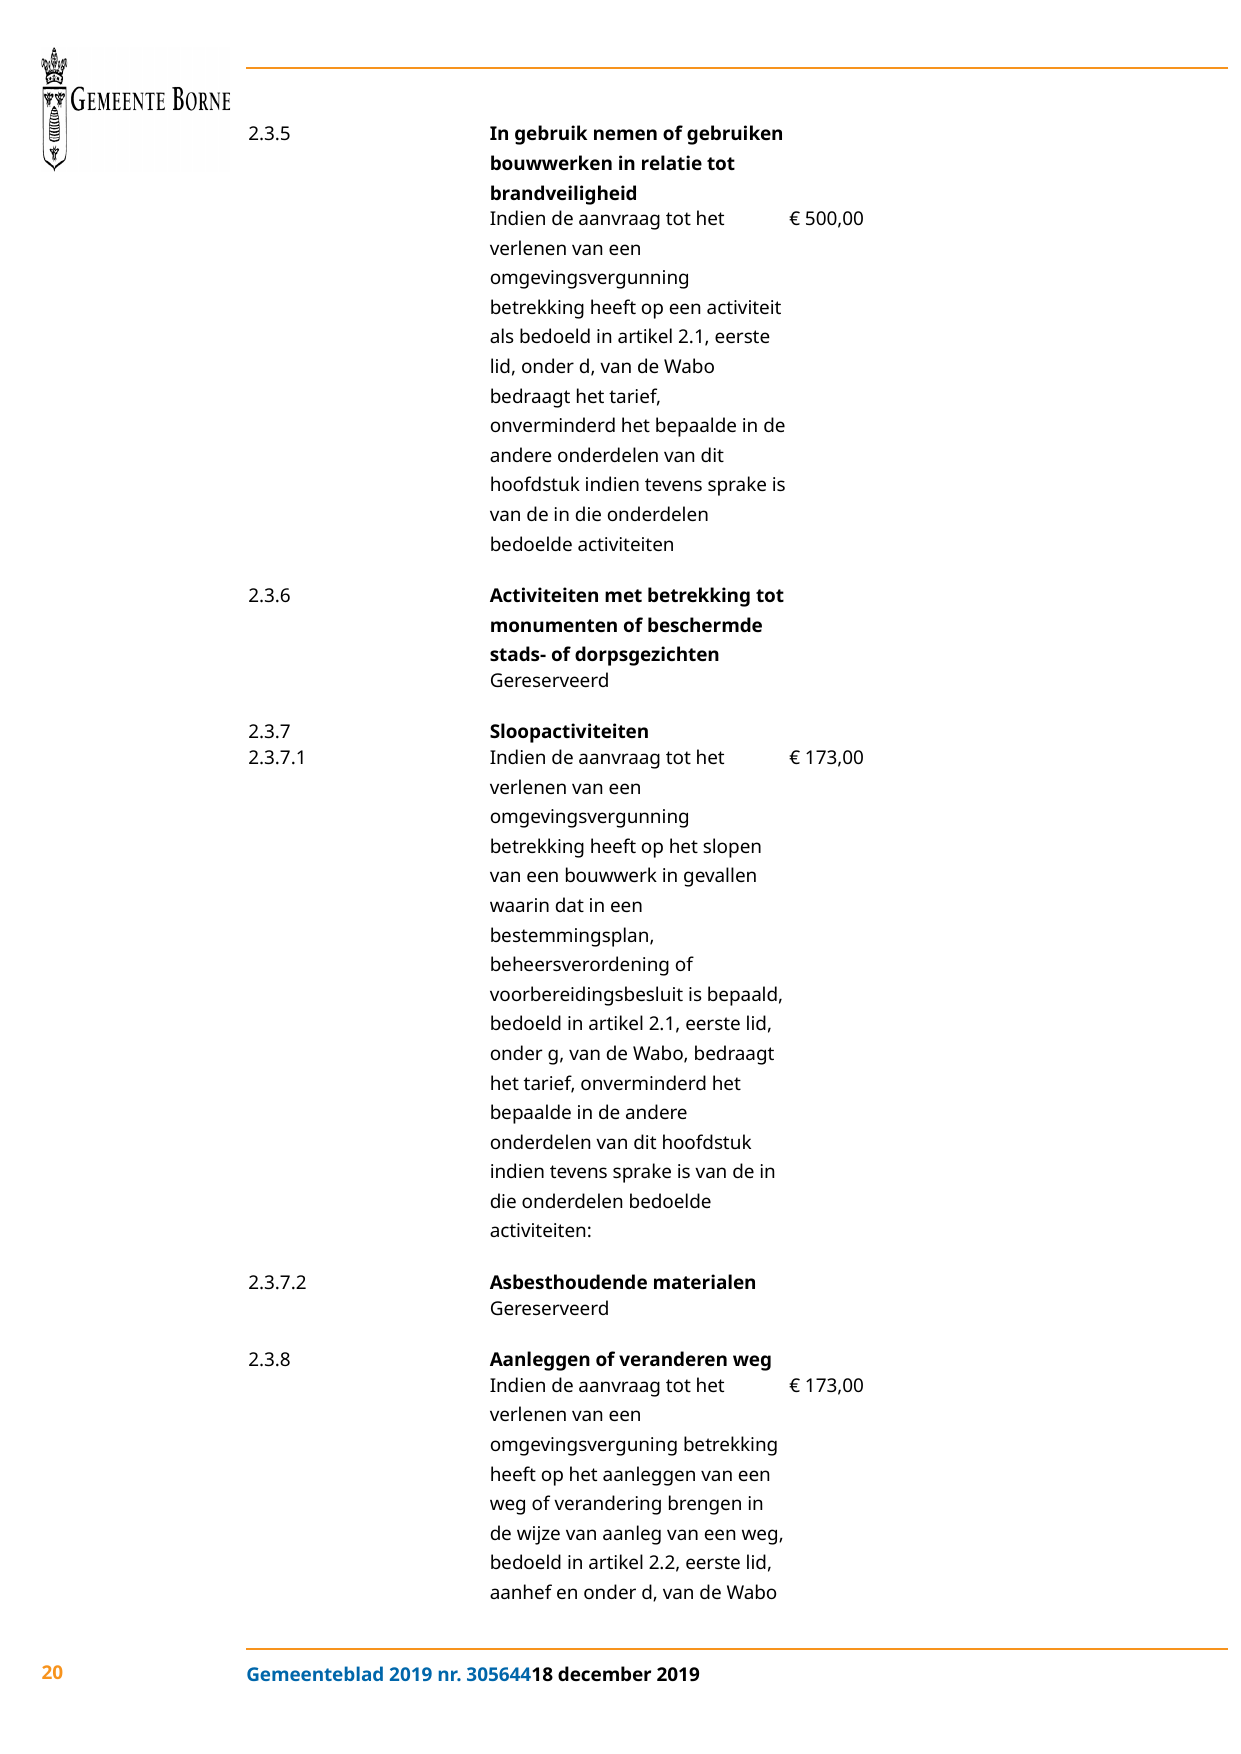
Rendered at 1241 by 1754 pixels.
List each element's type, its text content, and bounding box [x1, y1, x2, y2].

table_cell [490, 95, 789, 121]
table_cell [248, 1244, 489, 1269]
table_cell [789, 557, 1031, 582]
table_cell 2.3.8 [248, 1346, 489, 1372]
table_cell [248, 557, 489, 582]
table_cell [789, 1244, 1031, 1269]
table_cell [789, 1321, 1031, 1346]
table_cell [490, 1244, 789, 1269]
table_cell Activiteiten met betrekking tot monumenten of beschermde stads- of dorpsgezichten [490, 582, 789, 667]
table_cell 2.3.6 [248, 582, 489, 667]
table_cell € 500,00 [789, 205, 1031, 557]
table_cell Sloopactiviteiten [490, 719, 789, 744]
table_cell 2.3.7.2 [248, 1269, 489, 1295]
table_cell [789, 1295, 1031, 1321]
table_cell [789, 582, 1031, 667]
table_cell Indien de aanvraag tot het verlenen van een omgevingsvergunning betrekking heeft op het slopen van een bouwwerk in gevallen waarin dat in een bestemmingsplan, beheersverordening of voorbereidingsbesluit is bepaald, bedoeld in artikel 2.1, eerste lid, onder g, van de Wabo, bedraagt het tarief, onverminderd het bepaalde in de andere onderdelen van dit hoofdstuk indien tevens sprake is van de in die onderdelen bedoelde activiteiten: [490, 744, 789, 1243]
table_cell [789, 1346, 1031, 1372]
table_cell Gereserveerd [490, 1295, 789, 1321]
table_cell € 173,00 [789, 1372, 1031, 1605]
table_cell [248, 693, 489, 719]
table_cell [248, 205, 489, 557]
table_cell 2.3.5 [248, 121, 489, 205]
table_cell Gereserveerd [490, 667, 789, 693]
table_cell 2.3.7 [248, 719, 489, 744]
table_cell [789, 95, 1031, 121]
table_cell [789, 667, 1031, 693]
table_cell [490, 1321, 789, 1346]
table_cell [248, 1321, 489, 1346]
picture [41, 47, 231, 172]
table_cell [490, 557, 789, 582]
table_cell [248, 1295, 489, 1321]
table_cell 2.3.7.1 [248, 744, 489, 1243]
table_cell Indien de aanvraag tot het verlenen van een omgevingsvergunning betrekking heeft op een activiteit als bedoeld in artikel 2.1, eerste lid, onder d, van de Wabo bedraagt het tarief, onverminderd het bepaalde in de andere onderdelen van dit hoofdstuk indien tevens sprake is van de in die onderdelen bedoelde activiteiten [490, 205, 789, 557]
table_cell [789, 121, 1031, 205]
table_cell [789, 1269, 1031, 1295]
table_cell [248, 1372, 489, 1605]
table_cell [248, 95, 489, 121]
table_cell € 173,00 [789, 744, 1031, 1243]
table_cell Indien de aanvraag tot het verlenen van een omgevingsverguning betrekking heeft op het aanleggen van een weg of verandering brengen in de wijze van aanleg van een weg, bedoeld in artikel 2.2, eerste lid, aanhef en onder d, van de Wabo [490, 1372, 789, 1605]
table_cell [789, 693, 1031, 719]
table_cell Aanleggen of veranderen weg [490, 1346, 789, 1372]
table_cell Asbesthoudende materialen [490, 1269, 789, 1295]
table_cell [248, 667, 489, 693]
table_cell [789, 719, 1031, 744]
table_cell In gebruik nemen of gebruiken bouwwerken in relatie tot brandveiligheid [490, 121, 789, 205]
table_cell [490, 693, 789, 719]
